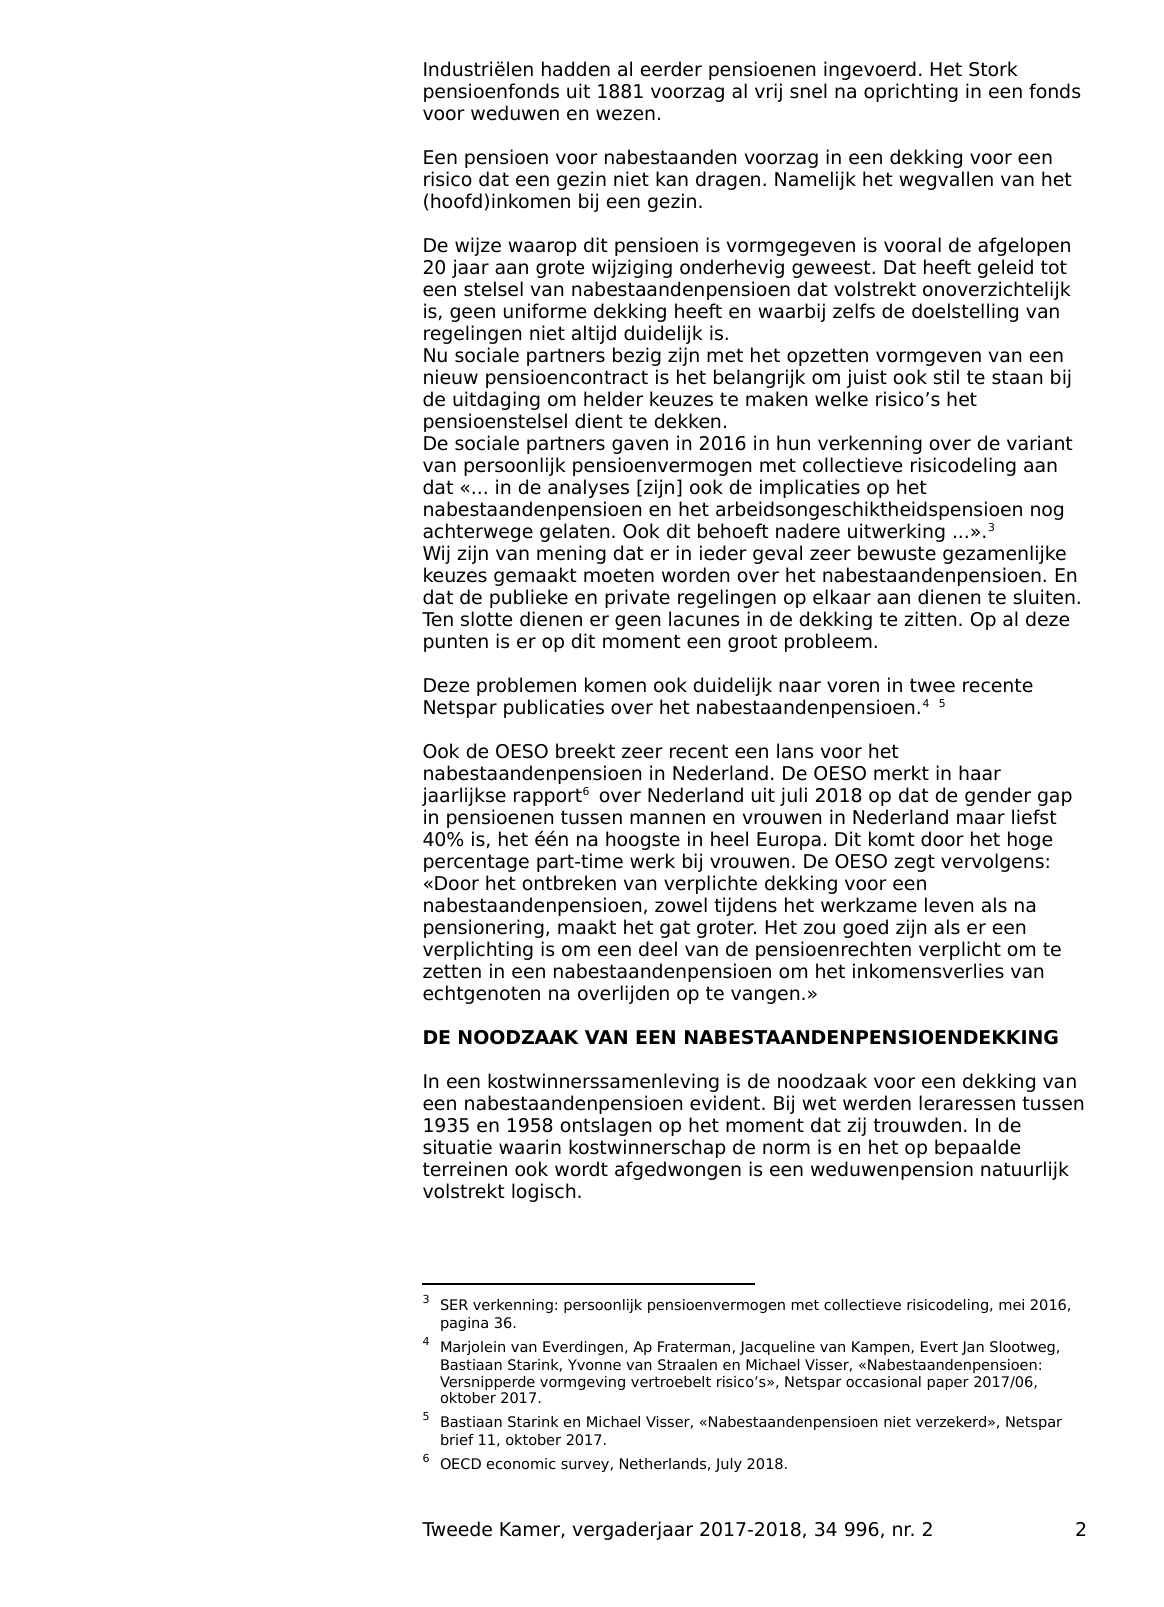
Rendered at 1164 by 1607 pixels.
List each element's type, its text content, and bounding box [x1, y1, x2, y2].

text Marjolein van Everdingen, Ap Fraterman, Jacqueline van Kampen, Evert Jan Slootweg, Bastiaan Starink, Yvonne van Straalen en Michael Visser, «Nabestaandenpensioen: Versnipperde vormgeving vertroebelt risico’s», Netspar occasional paper 2017/06, oktober 2017. [422, 1335, 1087, 1407]
text Wij zijn van mening dat er in ieder geval zeer bewuste gezamenlijke keuzes gemaakt moeten worden over het nabestaandenpensioen. En dat de publieke en private regelingen op elkaar aan dienen te sluiten. Ten slotte dienen er geen lacunes in de dekking te zitten. Op al deze punten is er op dit moment een groot probleem. [422, 543, 1087, 653]
text Bastiaan Starink en Michael Visser, «Nabestaandenpensioen niet verzekerd», Netspar brief 11, oktober 2017. [422, 1410, 1087, 1449]
text Nu sociale partners bezig zijn met het opzetten vormgeven van een nieuw pensioencontract is het belangrijk om juist ook stil te staan bij de uitdaging om helder keuzes te maken welke risico’s het pensioenstelsel dient te dekken. [422, 345, 1087, 433]
text In een kostwinnerssamenleving is de noodzaak voor een dekking van een nabestaandenpensioen evident. Bij wet werden leraressen tussen 1935 en 1958 ontslagen op het moment dat zij trouwden. In de situatie waarin kostwinnerschap de norm is en het op bepaalde terreinen ook wordt afgedwongen is een weduwenpension natuurlijk volstrekt logisch. [422, 1071, 1087, 1203]
text Ook de OESO breekt zeer recent een lans voor het nabestaandenpensioen in Nederland. De OESO merkt in haar jaarlijkse rapport over Nederland uit juli 2018 op dat de gender gap in pensioenen tussen mannen en vrouwen in Nederland maar liefst 40% is, het één na hoogste in heel Europa. Dit komt door het hoge percentage part-time werk bij vrouwen. De OESO zegt vervolgens: «Door het ontbreken van verplichte dekking voor een nabestaandenpensioen, zowel tijdens het werkzame leven als na pensionering, maakt het gat groter. Het zou goed zijn als er een verplichting is om een deel van de pensioenrechten verplicht om te zetten in een nabestaandenpensioen om het inkomensverlies van echtgenoten na overlijden op te vangen.» [422, 741, 1087, 1005]
text Industriëlen hadden al eerder pensioenen ingevoerd. Het Stork pensioenfonds uit 1881 voorzag al vrij snel na oprichting in een fonds voor weduwen en wezen. [422, 59, 1087, 125]
subtitle DE NOODZAAK VAN EEN NABESTAANDENPENSIOENDEKKING [422, 1027, 1087, 1049]
text Deze problemen komen ook duidelijk naar voren in twee recente Netspar publicaties over het nabestaandenpensioen. [422, 675, 1087, 719]
text De sociale partners gaven in 2016 in hun verkenning over de variant van persoonlijk pensioenvermogen met collectieve risicodeling aan dat «... in de analyses [zijn] ook de implicaties op het nabestaandenpensioen en het arbeidsongeschiktheidspensioen nog achterwege gelaten. Ook dit behoeft nadere uitwerking ...». [422, 433, 1087, 543]
text SER verkenning: persoonlijk pensioenvermogen met collectieve risicodeling, mei 2016, pagina 36. [422, 1293, 1087, 1332]
text OECD economic survey, Netherlands, July 2018. [422, 1452, 1087, 1474]
text De wijze waarop dit pensioen is vormgegeven is vooral de afgelopen 20 jaar aan grote wijziging onderhevig geweest. Dat heeft geleid tot een stelsel van nabestaandenpensioen dat volstrekt onoverzichtelijk is, geen uniforme dekking heeft en waarbij zelfs de doelstelling van regelingen niet altijd duidelijk is. [422, 235, 1087, 345]
text Een pensioen voor nabestaanden voorzag in een dekking voor een risico dat een gezin niet kan dragen. Namelijk het wegvallen van het (hoofd)inkomen bij een gezin. [422, 147, 1087, 213]
